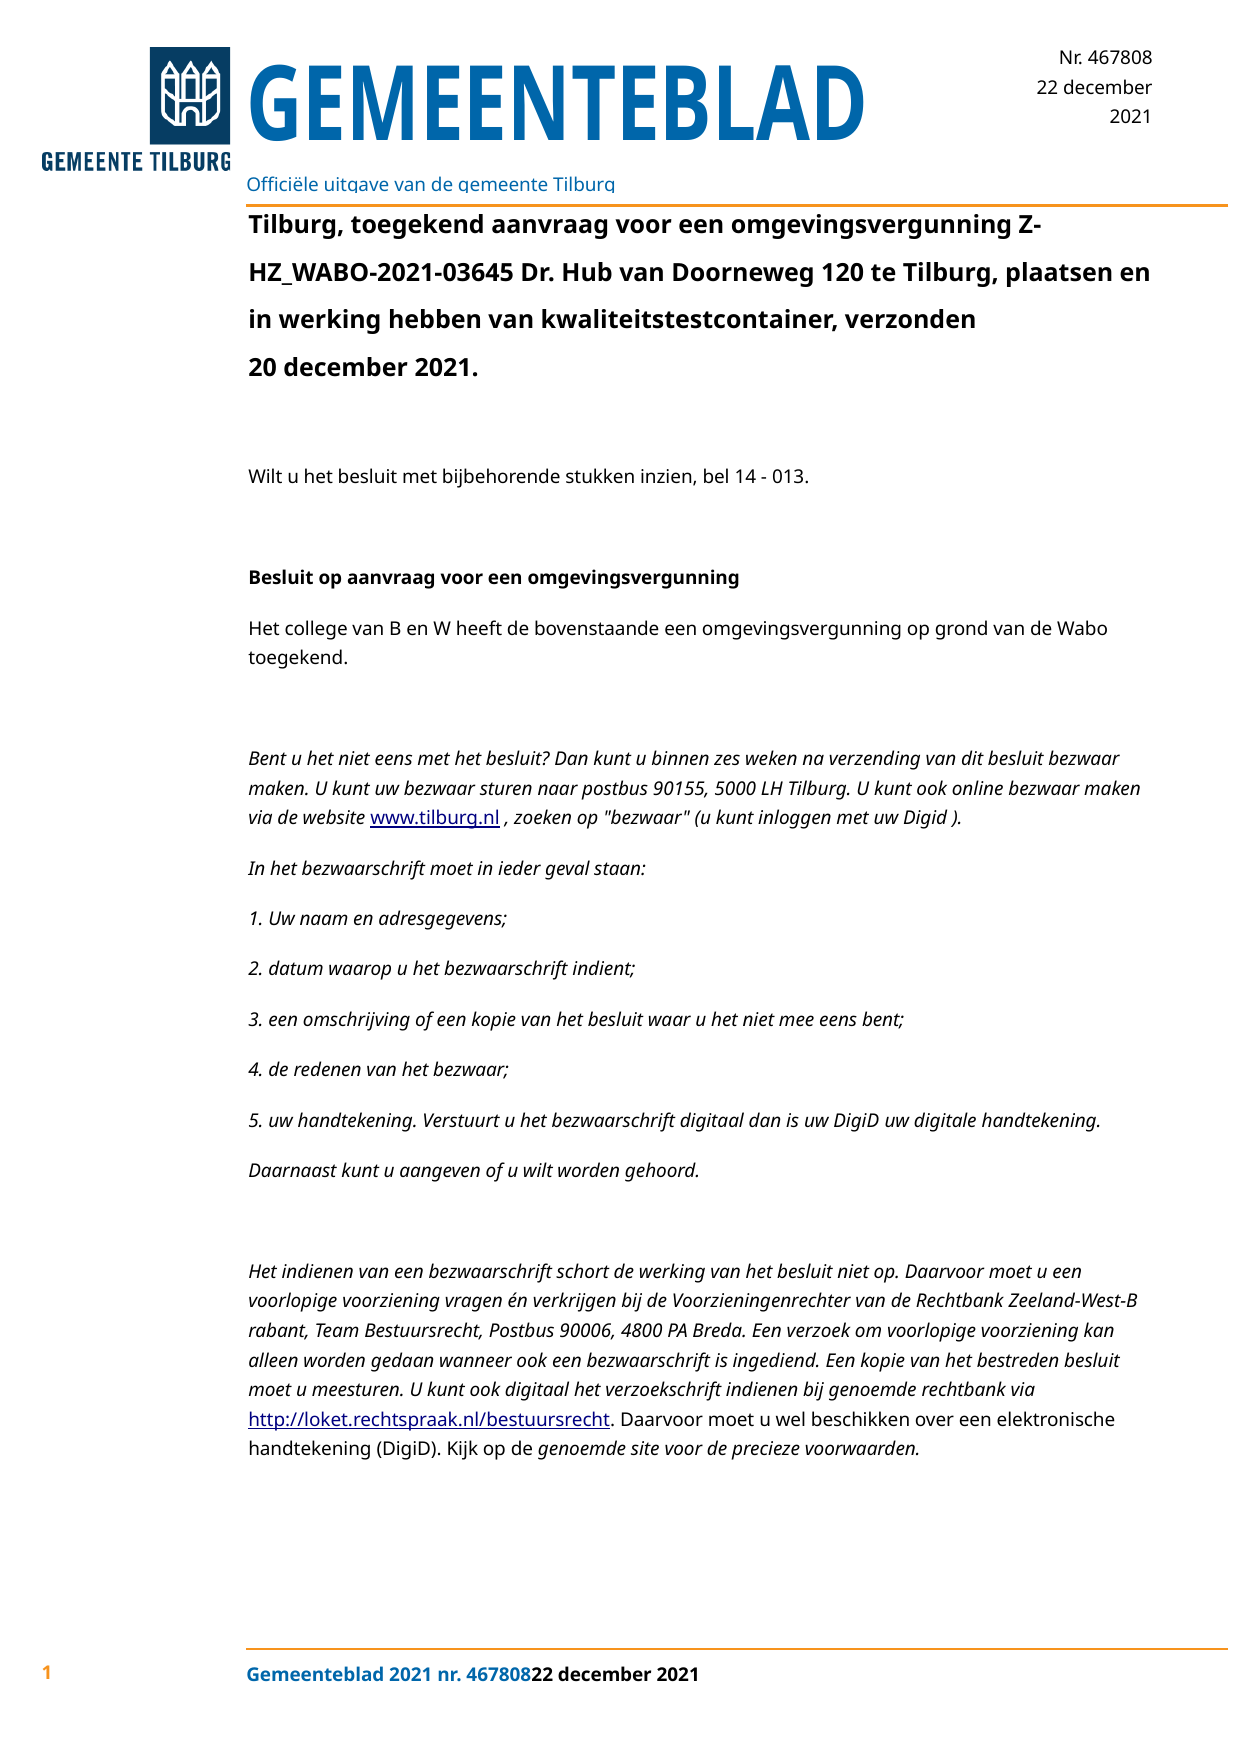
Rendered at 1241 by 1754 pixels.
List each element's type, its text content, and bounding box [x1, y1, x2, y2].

text 3. een omschrijving of een kopie van het besluit waar u het niet mee eens bent; [248, 1006, 1152, 1032]
text 4. de redenen van het bezwaar; [248, 1056, 1152, 1082]
picture [41, 47, 231, 172]
text Het indienen van een bezwaarschrift schort de werking van het besluit niet op. Daarvoor moet u een voorlopige voorziening vragen én verkrijgen bij de Voorzieningenrechter van de Rechtbank Zeeland-West-B rabant, Team Bestuursrecht, Postbus 90006, 4800 PA Breda. Een verzoek om voorlopige voorziening kan alleen worden gedaan wanneer ook een bezwaarschrift is ingediend. Een kopie van het bestreden besluit moet u meesturen. U kunt ook digitaal het verzoekschrift indienen bij genoemde rechtbank via http://loket.rechtspraak.nl/bestuursrecht. Daarvoor moet u wel beschikken over een elektronische handtekening (DigiD). Kijk op de genoemde site voor de precieze voorwaarden. [248, 1258, 1152, 1461]
text Het college van B en W heeft de bovenstaande een omgevingsvergunning op grond van de Wabo toegekend. [248, 615, 1152, 670]
text Wilt u het besluit met bijbehorende stukken inzien, bel 14 - 013. [248, 463, 1152, 489]
text Daarnaast kunt u aangeven of u wilt worden gehoord. [248, 1157, 1152, 1183]
text 2. datum waarop u het bezwaarschrift indient; [248, 956, 1152, 981]
text 5. uw handtekening. Verstuurt u het bezwaarschrift digitaal dan is uw DigiD uw digitale handtekening. [248, 1107, 1152, 1133]
text Besluit op aanvraag voor een omgevingsvergunning [248, 564, 1152, 590]
text 1. Uw naam en adresgegevens; [248, 905, 1152, 931]
text Bent u het niet eens met het besluit? Dan kunt u binnen zes weken na verzending van dit besluit bezwaar maken. U kunt uw bezwaar sturen naar postbus 90155, 5000 LH Tilburg. U kunt ook online bezwaar maken via de website www.tilburg.nl , zoeken op "bezwaar" (u kunt inloggen met uw Digid ). [248, 745, 1152, 830]
text Tilburg, toegekend aanvraag voor een omgevingsvergunning Z-HZ_WABO-2021-03645 Dr. Hub van Doorneweg 120 te Tilburg, plaatsen en in werking hebben van kwaliteitstestcontainer, verzonden 20 december 2021. [248, 207, 1152, 384]
text In het bezwaarschrift moet in ieder geval staan: [248, 855, 1152, 881]
